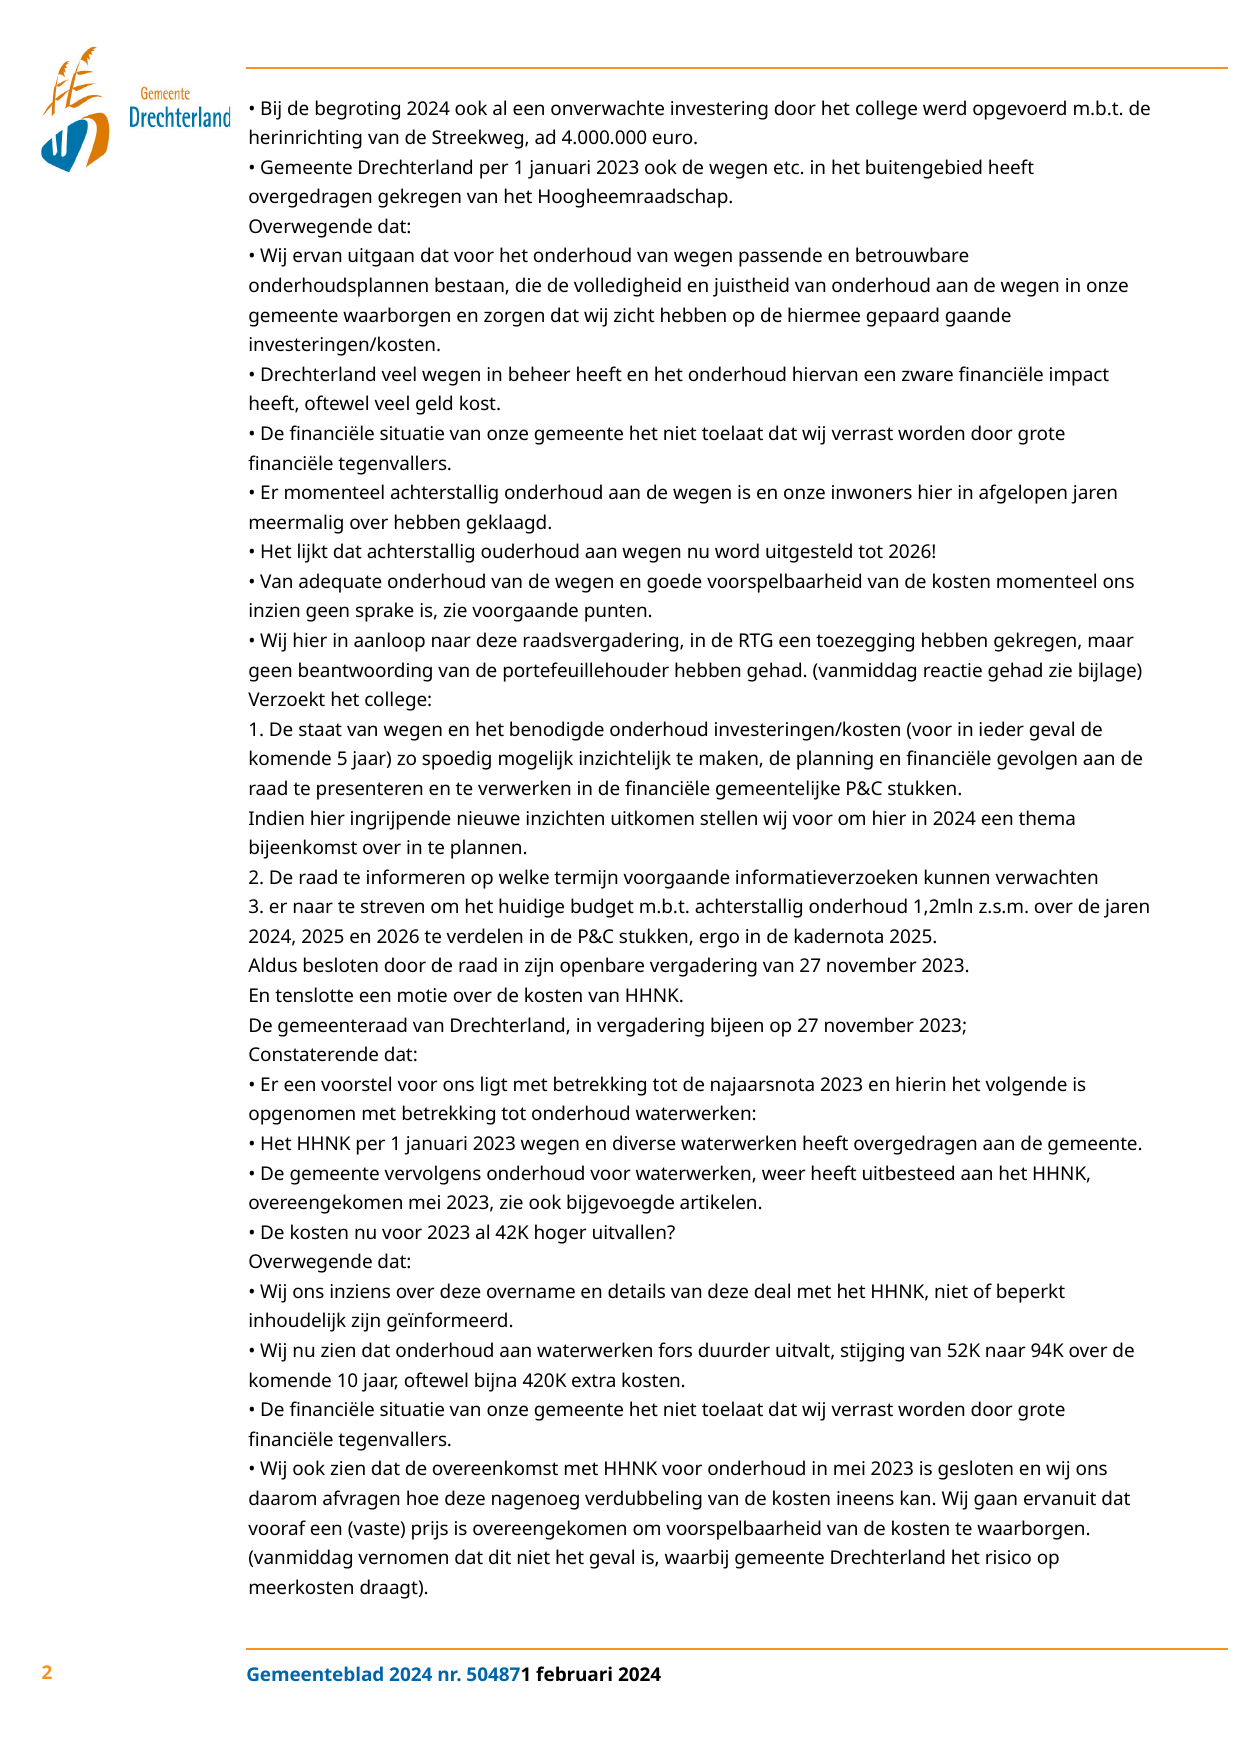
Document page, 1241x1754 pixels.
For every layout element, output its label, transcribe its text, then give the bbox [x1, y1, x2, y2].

text 3. er naar te streven om het huidige budget m.b.t. achterstallig onderhoud 1,2mln z.s.m. over de jaren 2024, 2025 en 2026 te verdelen in de P&C stukken, ergo in de kadernota 2025. [248, 893, 1152, 949]
text • De financiële situatie van onze gemeente het niet toelaat dat wij verrast worden door grote financiële tegenvallers. [248, 420, 1152, 476]
text Verzoekt het college: [248, 686, 1152, 712]
text • Het HHNK per 1 januari 2023 wegen en diverse waterwerken heeft overgedragen aan de gemeente. [248, 1130, 1152, 1156]
text • Bij de begroting 2024 ook al een onverwachte investering door het college werd opgevoerd m.b.t. de herinrichting van de Streekweg, ad 4.000.000 euro. [248, 95, 1152, 150]
text • De financiële situatie van onze gemeente het niet toelaat dat wij verrast worden door grote financiële tegenvallers. [248, 1396, 1152, 1452]
text Constaterende dat: [248, 1041, 1152, 1067]
text • Het lijkt dat achterstallig ouderhoud aan wegen nu word uitgesteld tot 2026! [248, 538, 1152, 564]
text En tenslotte een motie over de kosten van HHNK. [248, 982, 1152, 1008]
text Indien hier ingrijpende nieuwe inzichten uitkomen stellen wij voor om hier in 2024 een thema bijeenkomst over in te plannen. [248, 805, 1152, 860]
text Overwegende dat: [248, 1248, 1152, 1274]
text 1. De staat van wegen en het benodigde onderhoud investeringen/kosten (voor in ieder geval de komende 5 jaar) zo spoedig mogelijk inzichtelijk te maken, de planning en financiële gevolgen aan de raad te presenteren en te verwerken in de financiële gemeentelijke P&C stukken. [248, 716, 1152, 801]
picture [41, 158, 64, 172]
text • Wij nu zien dat onderhoud aan waterwerken fors duurder uitvalt, stijging van 52K naar 94K over de komende 10 jaar, oftewel bijna 420K extra kosten. [248, 1337, 1152, 1393]
text • De gemeente vervolgens onderhoud voor waterwerken, weer heeft uitbesteed aan het HHNK, overeengekomen mei 2023, zie ook bijgevoegde artikelen. [248, 1160, 1152, 1215]
text Aldus besloten door de raad in zijn openbare vergadering van 27 november 2023. [248, 953, 1152, 978]
text • Wij ons inziens over deze overname en details van deze deal met het HHNK, niet of beperkt inhoudelijk zijn geïnformeerd. [248, 1278, 1152, 1333]
text 2. De raad te informeren op welke termijn voorgaande informatieverzoeken kunnen verwachten [248, 864, 1152, 890]
picture [226, 115, 231, 124]
picture [41, 47, 231, 172]
text • Gemeente Drechterland per 1 januari 2023 ook de wegen etc. in het buitengebied heeft overgedragen gekregen van het Hoogheemraadschap. [248, 154, 1152, 209]
text • Wij hier in aanloop naar deze raadsvergadering, in de RTG een toezegging hebben gekregen, maar geen beantwoording van de portefeuillehouder hebben gehad. (vanmiddag reactie gehad zie bijlage) [248, 627, 1152, 683]
text • Er een voorstel voor ons ligt met betrekking tot de najaarsnota 2023 en hierin het volgende is opgenomen met betrekking tot onderhoud waterwerken: [248, 1071, 1152, 1126]
text • De kosten nu voor 2023 al 42K hoger uitvallen? [248, 1219, 1152, 1245]
text • Drechterland veel wegen in beheer heeft en het onderhoud hiervan een zware financiële impact heeft, oftewel veel geld kost. [248, 361, 1152, 416]
text • Van adequate onderhoud van de wegen en goede voorspelbaarheid van de kosten momenteel ons inzien geen sprake is, zie voorgaande punten. [248, 568, 1152, 623]
text • Er momenteel achterstallig onderhoud aan de wegen is en onze inwoners hier in afgelopen jaren meermalig over hebben geklaagd. [248, 479, 1152, 535]
text • Wij ook zien dat de overeenkomst met HHNK voor onderhoud in mei 2023 is gesloten en wij ons daarom afvragen hoe deze nagenoeg verdubbeling van de kosten ineens kan. Wij gaan ervanuit dat vooraf een (vaste) prijs is overeengekomen om voorspelbaarheid van de kosten te waarborgen. (vanmiddag vernomen dat dit niet het geval is, waarbij gemeente Drechterland het risico op meerkosten draagt). [248, 1456, 1152, 1600]
text De gemeenteraad van Drechterland, in vergadering bijeen op 27 november 2023; [248, 1012, 1152, 1038]
text Overwegende dat: [248, 213, 1152, 239]
text • Wij ervan uitgaan dat voor het onderhoud van wegen passende en betrouwbare onderhoudsplannen bestaan, die de volledigheid en juistheid van onderhoud aan de wegen in onze gemeente waarborgen en zorgen dat wij zicht hebben op de hiermee gepaard gaande investeringen/kosten. [248, 243, 1152, 357]
